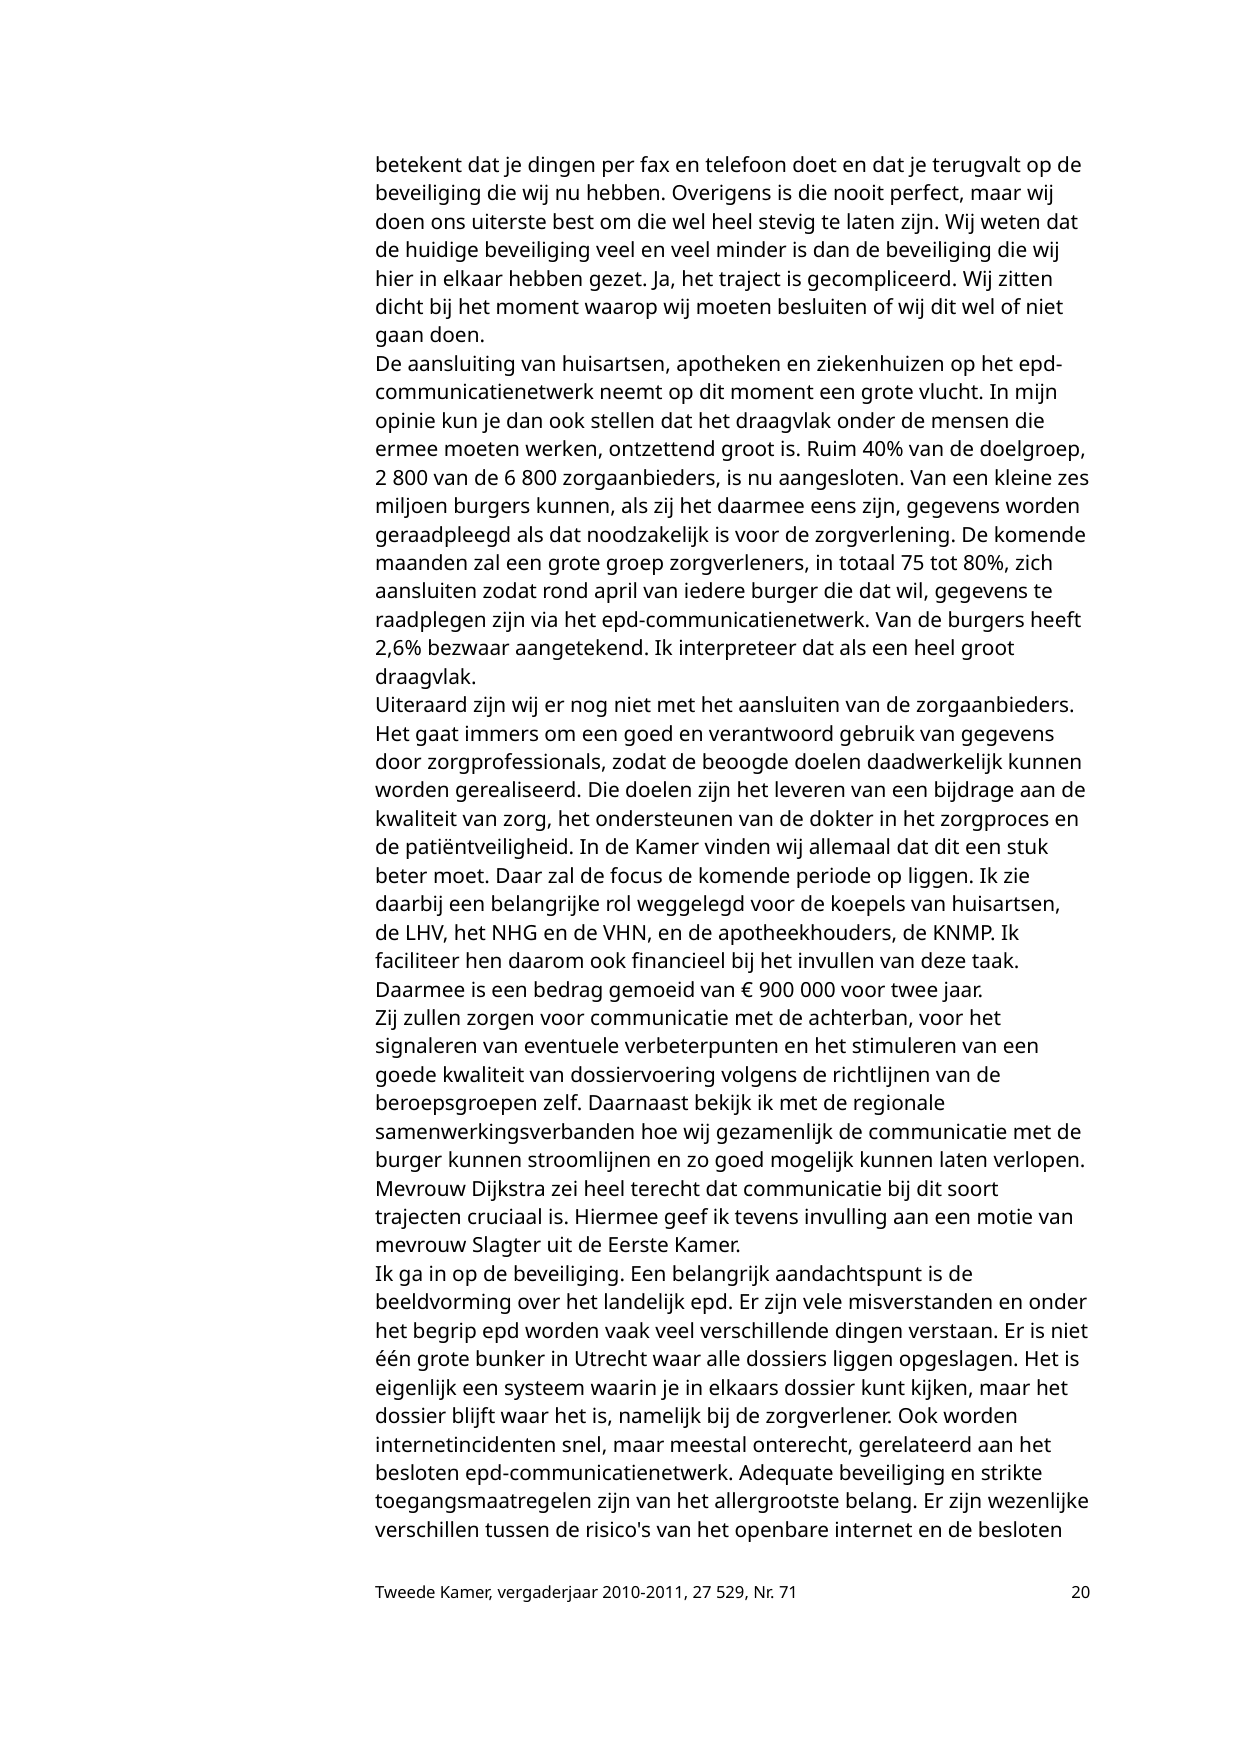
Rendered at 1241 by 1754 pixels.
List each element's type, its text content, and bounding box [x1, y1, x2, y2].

text Zij zullen zorgen voor communicatie met de achterban, voor het signaleren van eventuele verbeterpunten en het stimuleren van een goede kwaliteit van dossiervoering volgens de richtlijnen van de beroepsgroepen zelf. Daarnaast bekijk ik met de regionale samenwerkingsverbanden hoe wij gezamenlijk de communicatie met de burger kunnen stroomlijnen en zo goed mogelijk kunnen laten verlopen. Mevrouw Dijkstra zei heel terecht dat communicatie bij dit soort trajecten cruciaal is. Hiermee geef ik tevens invulling aan een motie van mevrouw Slagter uit de Eerste Kamer. [375, 1003, 1090, 1259]
text De aansluiting van huisartsen, apotheken en ziekenhuizen op het epd-communicatienetwerk neemt op dit moment een grote vlucht. In mijn opinie kun je dan ook stellen dat het draagvlak onder de mensen die ermee moeten werken, ontzettend groot is. Ruim 40% van de doelgroep, 2 800 van de 6 800 zorgaanbieders, is nu aangesloten. Van een kleine zes miljoen burgers kunnen, als zij het daarmee eens zijn, gegevens worden geraadpleegd als dat noodzakelijk is voor de zorgverlening. De komende maanden zal een grote groep zorgverleners, in totaal 75 tot 80%, zich aansluiten zodat rond april van iedere burger die dat wil, gegevens te raadplegen zijn via het epd-communicatienetwerk. Van de burgers heeft 2,6% bezwaar aangetekend. Ik interpreteer dat als een heel groot draagvlak. [375, 349, 1090, 690]
text Uiteraard zijn wij er nog niet met het aansluiten van de zorgaanbieders. Het gaat immers om een goed en verantwoord gebruik van gegevens door zorgprofessionals, zodat de beoogde doelen daadwerkelijk kunnen worden gerealiseerd. Die doelen zijn het leveren van een bijdrage aan de kwaliteit van zorg, het ondersteunen van de dokter in het zorgproces en de patiëntveiligheid. In de Kamer vinden wij allemaal dat dit een stuk beter moet. Daar zal de focus de komende periode op liggen. Ik zie daarbij een belangrijke rol weggelegd voor de koepels van huisartsen, de LHV, het NHG en de VHN, en de apotheekhouders, de KNMP. Ik faciliteer hen daarom ook financieel bij het invullen van deze taak. Daarmee is een bedrag gemoeid van € 900 000 voor twee jaar. [375, 690, 1090, 1003]
text Ik ga in op de beveiliging. Een belangrijk aandachtspunt is de beeldvorming over het landelijk epd. Er zijn vele misverstanden en onder het begrip epd worden vaak veel verschillende dingen verstaan. Er is niet één grote bunker in Utrecht waar alle dossiers liggen opgeslagen. Het is eigenlijk een systeem waarin je in elkaars dossier kunt kijken, maar het dossier blijft waar het is, namelijk bij de zorgverlener. Ook worden internetincidenten snel, maar meestal onterecht, gerelateerd aan het besloten epd-communicatienetwerk. Adequate beveiliging en strikte toegangsmaatregelen zijn van het allergrootste belang. Er zijn wezenlijke verschillen tussen de risico's van het openbare internet en de besloten [375, 1259, 1090, 1543]
text betekent dat je dingen per fax en telefoon doet en dat je terugvalt op de beveiliging die wij nu hebben. Overigens is die nooit perfect, maar wij doen ons uiterste best om die wel heel stevig te laten zijn. Wij weten dat de huidige beveiliging veel en veel minder is dan de beveiliging die wij hier in elkaar hebben gezet. Ja, het traject is gecompliceerd. Wij zitten dicht bij het moment waarop wij moeten besluiten of wij dit wel of niet gaan doen. [375, 150, 1090, 349]
